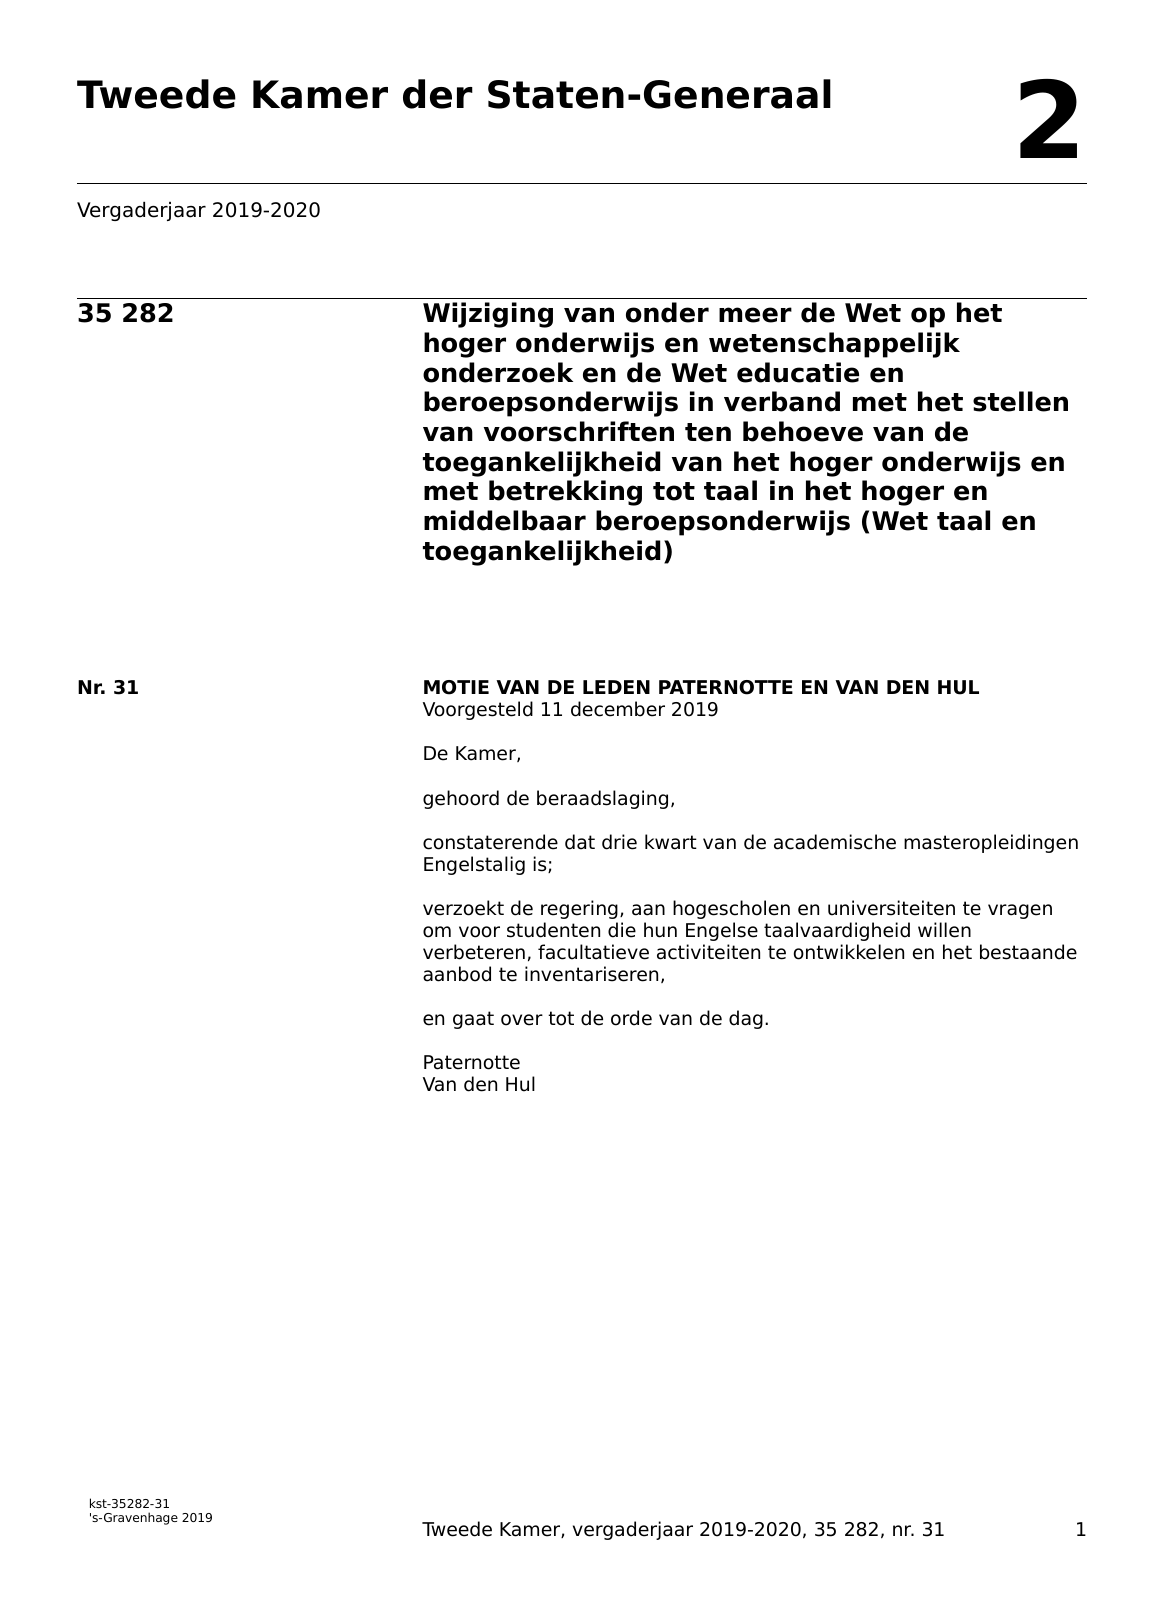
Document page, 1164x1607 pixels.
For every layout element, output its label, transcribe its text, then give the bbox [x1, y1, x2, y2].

text Paternotte [422, 1052, 1087, 1074]
table_header 2 [886, 59, 1087, 183]
table_cell Vergaderjaar 2019-2020 [77, 184, 1087, 298]
subtitle 35 282 Wijziging van onder meer de Wet op het hoger onderwijs en wetenschappelijk onderzoek en de Wet educatie en beroepsonderwijs in verband met het stellen van voorschriften ten behoeve van de toegankelijkheid van het hoger onderwijs en met betrekking tot taal in het hoger en middelbaar beroepsonderwijs (Wet taal en toegankelijkheid) [77, 299, 1087, 566]
text Van den Hul [422, 1074, 1087, 1096]
text 's-Gravenhage 2019 [88, 1511, 323, 1525]
subtitle Nr. 31 MOTIE VAN DE LEDEN PATERNOTTE EN VAN DEN HUL [77, 677, 1087, 699]
text kst-35282-31 [88, 1497, 323, 1511]
text constaterende dat drie kwart van de academische masteropleidingen Engelstalig is; [422, 832, 1087, 876]
text verzoekt de regering, aan hogescholen en universiteiten te vragen om voor studenten die hun Engelse taalvaardigheid willen verbeteren, facultatieve activiteiten te ontwikkelen en het bestaande aanbod te inventariseren, [422, 898, 1087, 986]
text gehoord de beraadslaging, [422, 787, 1087, 809]
text De Kamer, [422, 743, 1087, 765]
text en gaat over tot de orde van de dag. [422, 1008, 1087, 1030]
table_header Tweede Kamer der Staten-Generaal [77, 59, 886, 183]
text Voorgesteld 11 december 2019 [422, 699, 1087, 721]
